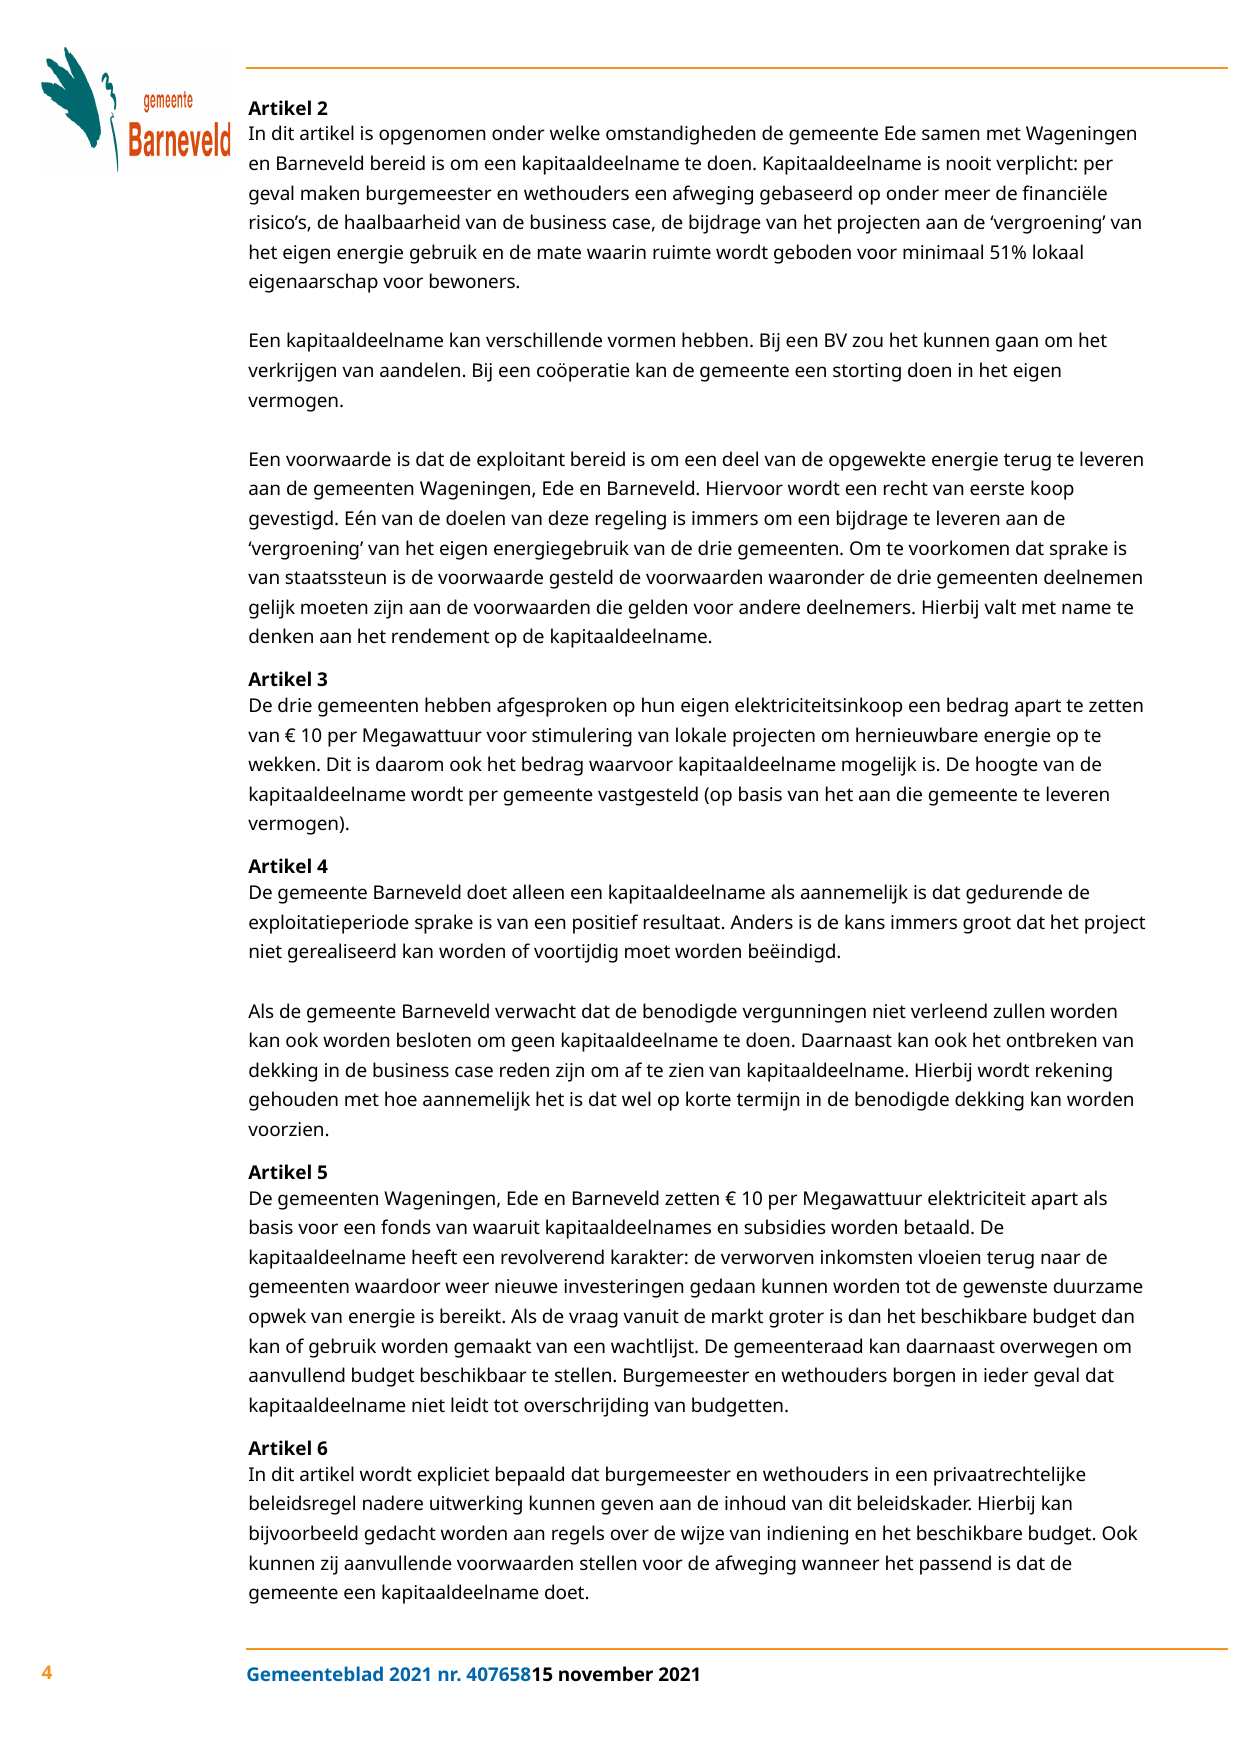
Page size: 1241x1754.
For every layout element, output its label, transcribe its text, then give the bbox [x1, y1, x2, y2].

text Als de gemeente Barneveld verwacht dat de benodigde vergunningen niet verleend zullen worden kan ook worden besloten om geen kapitaaldeelname te doen. Daarnaast kan ook het ontbreken van dekking in de business case reden zijn om af te zien van kapitaaldeelname. Hierbij wordt rekening gehouden met hoe aannemelijk het is dat wel op korte termijn in de benodigde dekking kan worden voorzien. [248, 998, 1152, 1142]
text Artikel 6 [248, 1435, 1152, 1461]
text De drie gemeenten hebben afgesproken op hun eigen elektriciteitsinkoop een bedrag apart te zetten van € 10 per Megawattuur voor stimulering van lokale projecten om hernieuwbare energie op te wekken. Dit is daarom ook het bedrag waarvoor kapitaaldeelname mogelijk is. De hoogte van de kapitaaldeelname wordt per gemeente vastgesteld (op basis van het aan die gemeente te leveren vermogen). [248, 692, 1152, 836]
picture [41, 47, 231, 172]
text De gemeenten Wageningen, Ede en Barneveld zetten € 10 per Megawattuur elektriciteit apart als basis voor een fonds van waaruit kapitaaldeelnames en subsidies worden betaald. De kapitaaldeelname heeft een revolverend karakter: de verworven inkomsten vloeien terug naar de gemeenten waardoor weer nieuwe investeringen gedaan kunnen worden tot de gewenste duurzame opwek van energie is bereikt. Als de vraag vanuit de markt groter is dan het beschikbare budget dan kan of gebruik worden gemaakt van een wachtlijst. De gemeenteraad kan daarnaast overwegen om aanvullend budget beschikbaar te stellen. Burgemeester en wethouders borgen in ieder geval dat kapitaaldeelname niet leidt tot overschrijding van budgetten. [248, 1185, 1152, 1418]
text De gemeente Barneveld doet alleen een kapitaaldeelname als aannemelijk is dat gedurende de exploitatieperiode sprake is van een positief resultaat. Anders is de kans immers groot dat het project niet gerealiseerd kan worden of voortijdig moet worden beëindigd. [248, 879, 1152, 964]
text In dit artikel is opgenomen onder welke omstandigheden de gemeente Ede samen met Wageningen en Barneveld bereid is om een kapitaaldeelname te doen. Kapitaaldeelname is nooit verplicht: per geval maken burgemeester en wethouders een afweging gebaseerd op onder meer de financiële risico’s, de haalbaarheid van de business case, de bijdrage van het projecten aan de ‘vergroening’ van het eigen energie gebruik en de mate waarin ruimte wordt geboden voor minimaal 51% lokaal eigenaarschap voor bewoners. [248, 121, 1152, 294]
text Artikel 5 [248, 1159, 1152, 1185]
text Een kapitaaldeelname kan verschillende vormen hebben. Bij een BV zou het kunnen gaan om het verkrijgen van aandelen. Bij een coöperatie kan de gemeente een storting doen in het eigen vermogen. [248, 328, 1152, 412]
text Artikel 2 [248, 95, 1152, 121]
text Artikel 4 [248, 854, 1152, 879]
text Een voorwaarde is dat de exploitant bereid is om een deel van de opgewekte energie terug te leveren aan de gemeenten Wageningen, Ede en Barneveld. Hiervoor wordt een recht van eerste koop gevestigd. Eén van de doelen van deze regeling is immers om een bijdrage te leveren aan de ‘vergroening’ van het eigen energiegebruik van de drie gemeenten. Om te voorkomen dat sprake is van staatssteun is de voorwaarde gesteld de voorwaarden waaronder de drie gemeenten deelnemen gelijk moeten zijn aan de voorwaarden die gelden voor andere deelnemers. Hierbij valt met name te denken aan het rendement op de kapitaaldeelname. [248, 446, 1152, 649]
text Artikel 3 [248, 667, 1152, 692]
text In dit artikel wordt expliciet bepaald dat burgemeester en wethouders in een privaatrechtelijke beleidsregel nadere uitwerking kunnen geven aan de inhoud van dit beleidskader. Hierbij kan bijvoorbeeld gedacht worden aan regels over de wijze van indiening en het beschikbare budget. Ook kunnen zij aanvullende voorwaarden stellen voor de afweging wanneer het passend is dat de gemeente een kapitaaldeelname doet. [248, 1461, 1152, 1605]
